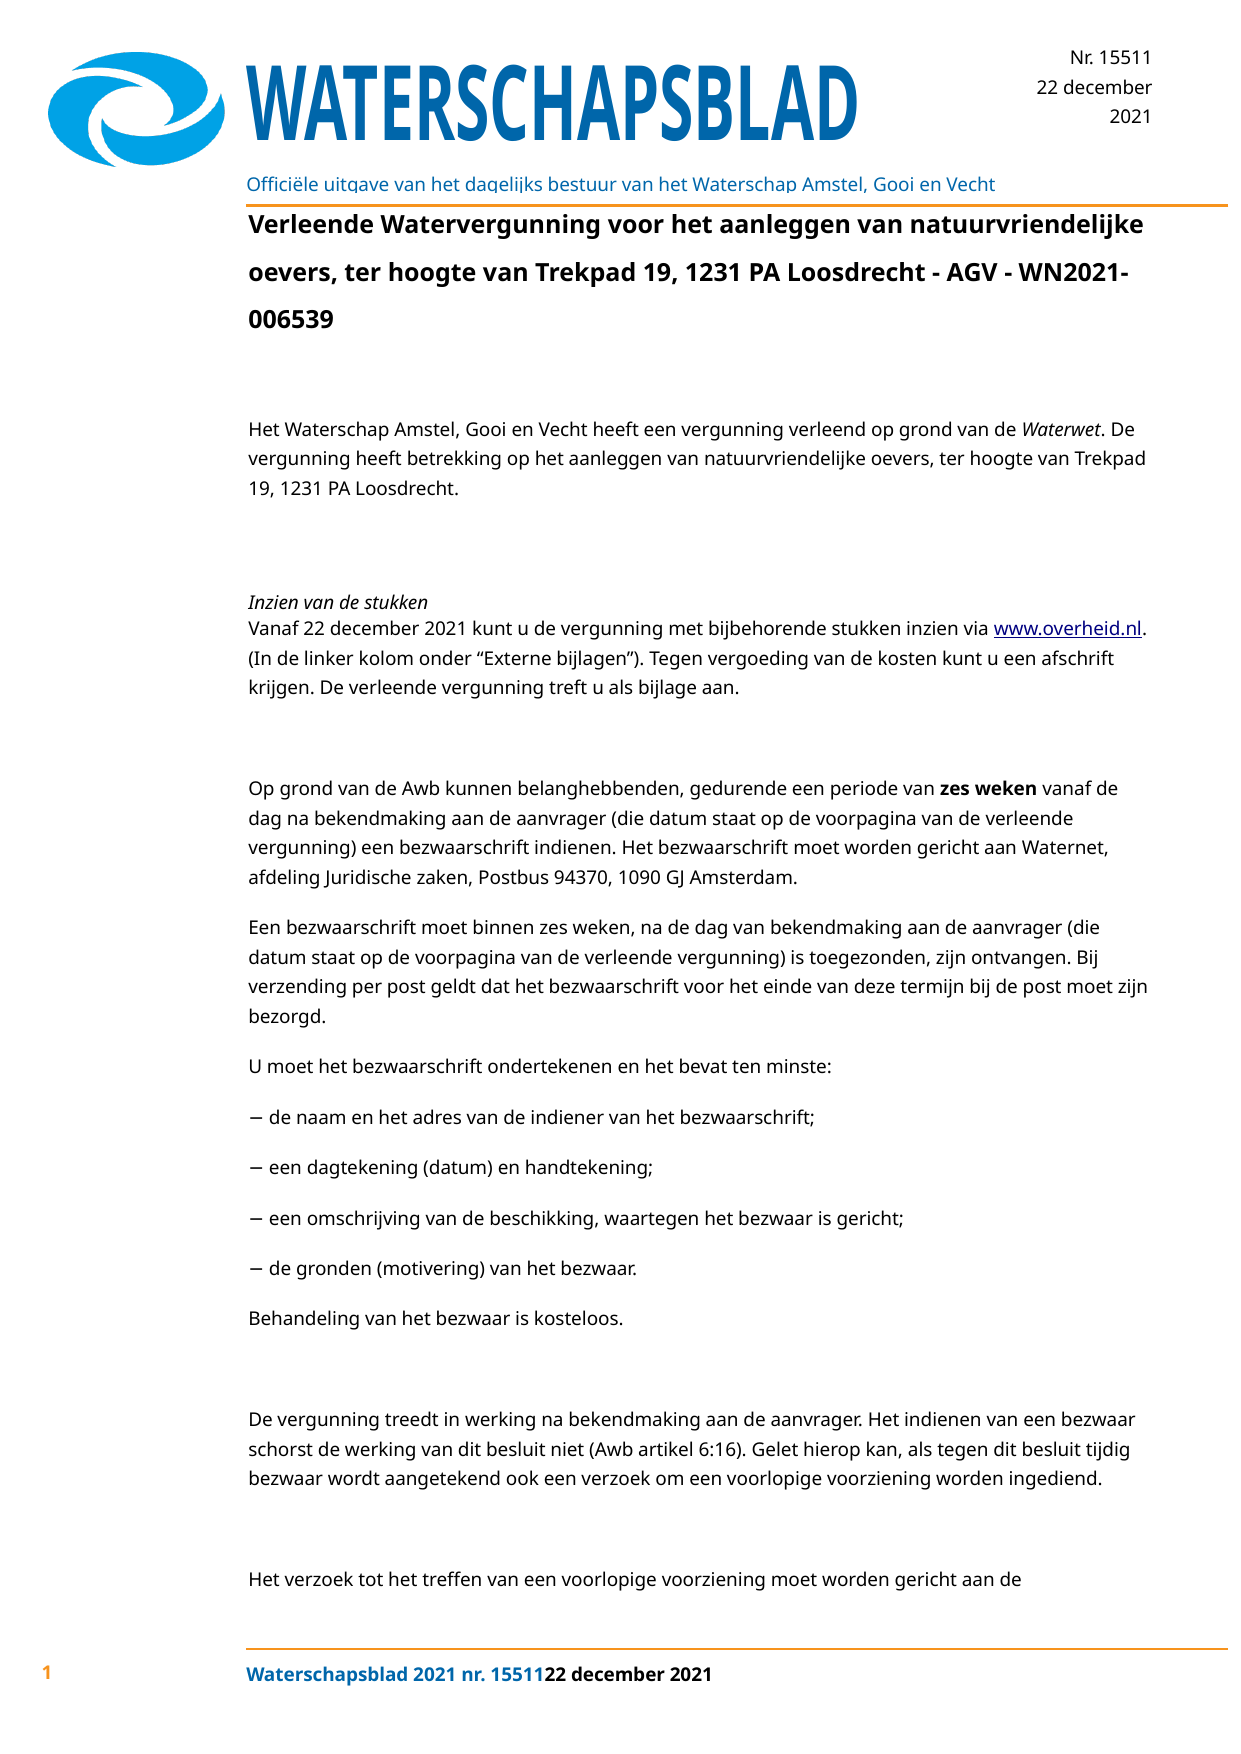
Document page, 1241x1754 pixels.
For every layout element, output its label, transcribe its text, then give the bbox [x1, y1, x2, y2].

text U moet het bezwaarschrift ondertekenen en het bevat ten minste: [248, 1053, 1152, 1079]
text Vanaf 22 december 2021 kunt u de vergunning met bijbehorende stukken inzien via www.overheid.nl. (In de linker kolom onder “Externe bijlagen”). Tegen vergoeding van de kosten kunt u een afschrift krijgen. De verleende vergunning treft u als bijlage aan. [248, 615, 1152, 700]
text Inzien van de stukken [248, 589, 1152, 615]
text Op grond van de Awb kunnen belanghebbenden, gedurende een periode van zes weken vanaf de dag na bekendmaking aan de aanvrager (die datum staat op de voorpagina van de verleende vergunning) een bezwaarschrift indienen. Het bezwaarschrift moet worden gericht aan Waternet, afdeling Juridische zaken, Postbus 94370, 1090 GJ Amsterdam. [248, 775, 1152, 890]
picture [41, 47, 231, 172]
text Het verzoek tot het treffen van een voorlopige voorziening moet worden gericht aan de [248, 1566, 1152, 1592]
text De vergunning treedt in werking na bekendmaking aan de aanvrager. Het indienen van een bezwaar schorst de werking van dit besluit niet (Awb artikel 6:16). Gelet hierop kan, als tegen dit besluit tijdig bezwaar wordt aangetekend ook een verzoek om een voorlopige voorziening worden ingediend. [248, 1406, 1152, 1491]
text Verleende Watervergunning voor het aanleggen van natuurvriendelijke oevers, ter hoogte van Trekpad 19, 1231 PA Loosdrecht - AGV - WN2021-006539 [248, 207, 1152, 336]
text − een dagtekening (datum) en handtekening; [248, 1154, 1152, 1180]
text Het Waterschap Amstel, Gooi en Vecht heeft een vergunning verleend op grond van de Waterwet. De vergunning heeft betrekking op het aanleggen van natuurvriendelijke oevers, ter hoogte van Trekpad 19, 1231 PA Loosdrecht. [248, 416, 1152, 501]
text − de naam en het adres van de indiener van het bezwaarschrift; [248, 1104, 1152, 1130]
text − een omschrijving van de beschikking, waartegen het bezwaar is gericht; [248, 1205, 1152, 1231]
text Behandeling van het bezwaar is kosteloos. [248, 1306, 1152, 1331]
text − de gronden (motivering) van het bezwaar. [248, 1255, 1152, 1281]
text Een bezwaarschrift moet binnen zes weken, na de dag van bekendmaking aan de aanvrager (die datum staat op de voorpagina van de verleende vergunning) is toegezonden, zijn ontvangen. Bij verzending per post geldt dat het bezwaarschrift voor het einde van deze termijn bij de post moet zijn bezorgd. [248, 914, 1152, 1029]
